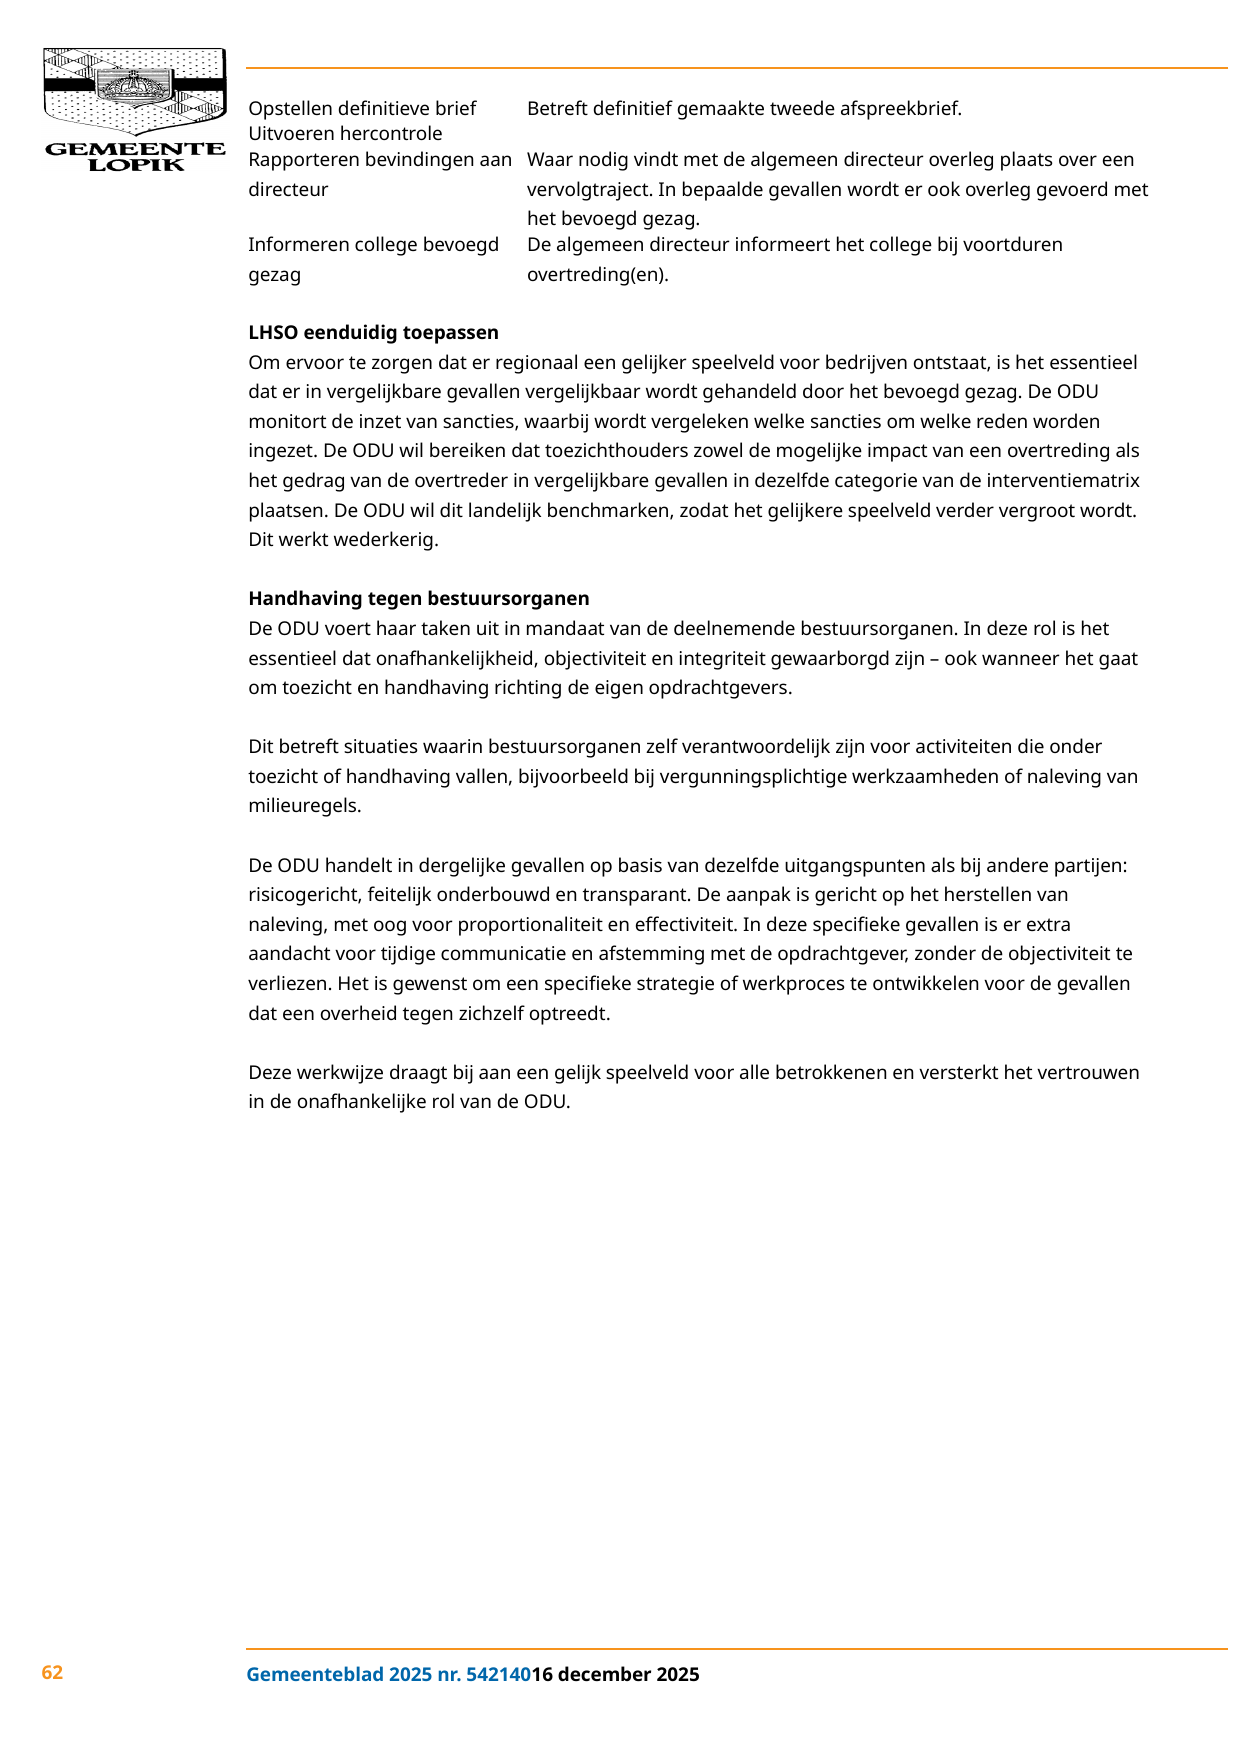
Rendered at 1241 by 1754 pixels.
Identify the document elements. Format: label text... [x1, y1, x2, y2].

table_cell Waar nodig vindt met de algemeen directeur overleg plaats over een vervolgtraject. In bepaalde gevallen wordt er ook overleg gevoerd met het bevoegd gezag. [527, 146, 1152, 231]
table_cell Betreft definitief gemaakte tweede afspreekbrief. [527, 95, 1152, 121]
picture [41, 47, 231, 172]
table_cell Rapporteren bevindingen aan directeur [248, 146, 527, 231]
table_cell De algemeen directeur informeert het college bij voortduren overtreding(en). [527, 231, 1152, 286]
text LHSO eenduidig toepassen [248, 319, 1152, 345]
text Handhaving tegen bestuursorganen [248, 586, 1152, 611]
text De ODU handelt in dergelijke gevallen op basis van dezelfde uitgangspunten als bij andere partijen: risicogericht, feitelijk onderbouwd en transparant. De aanpak is gericht op het herstellen van naleving, met oog voor proportionaliteit en effectiviteit. In deze specifieke gevallen is er extra aandacht voor tijdige communicatie en afstemming met de opdrachtgever, zonder de objectiviteit te verliezen. Het is gewenst om een specifieke strategie of werkproces te ontwikkelen voor de gevallen dat een overheid tegen zichzelf optreedt. [248, 852, 1152, 1025]
table_cell Uitvoeren hercontrole [248, 121, 527, 146]
text Dit betreft situaties waarin bestuursorganen zelf verantwoordelijk zijn voor activiteiten die onder toezicht of handhaving vallen, bijvoorbeeld bij vergunningsplichtige werkzaamheden of naleving van milieuregels. [248, 733, 1152, 818]
text Deze werkwijze draagt bij aan een gelijk speelveld voor alle betrokkenen en versterkt het vertrouwen in de onafhankelijke rol van de ODU. [248, 1059, 1152, 1114]
table_cell Informeren college bevoegd gezag [248, 231, 527, 286]
text Om ervoor te zorgen dat er regionaal een gelijker speelveld voor bedrijven ontstaat, is het essentieel dat er in vergelijkbare gevallen vergelijkbaar wordt gehandeld door het bevoegd gezag. De ODU monitort de inzet van sancties, waarbij wordt vergeleken welke sancties om welke reden worden ingezet. De ODU wil bereiken dat toezichthouders zowel de mogelijke impact van een overtreding als het gedrag van de overtreder in vergelijkbare gevallen in dezelfde categorie van de interventiematrix plaatsen. De ODU wil dit landelijk benchmarken, zodat het gelijkere speelveld verder vergroot wordt. Dit werkt wederkerig. [248, 349, 1152, 552]
table_cell Opstellen definitieve brief [248, 95, 527, 121]
text De ODU voert haar taken uit in mandaat van de deelnemende bestuursorganen. In deze rol is het essentieel dat onafhankelijkheid, objectiviteit en integriteit gewaarborgd zijn – ook wanneer het gaat om toezicht en handhaving richting de eigen opdrachtgevers. [248, 615, 1152, 700]
table_cell [527, 121, 1152, 146]
